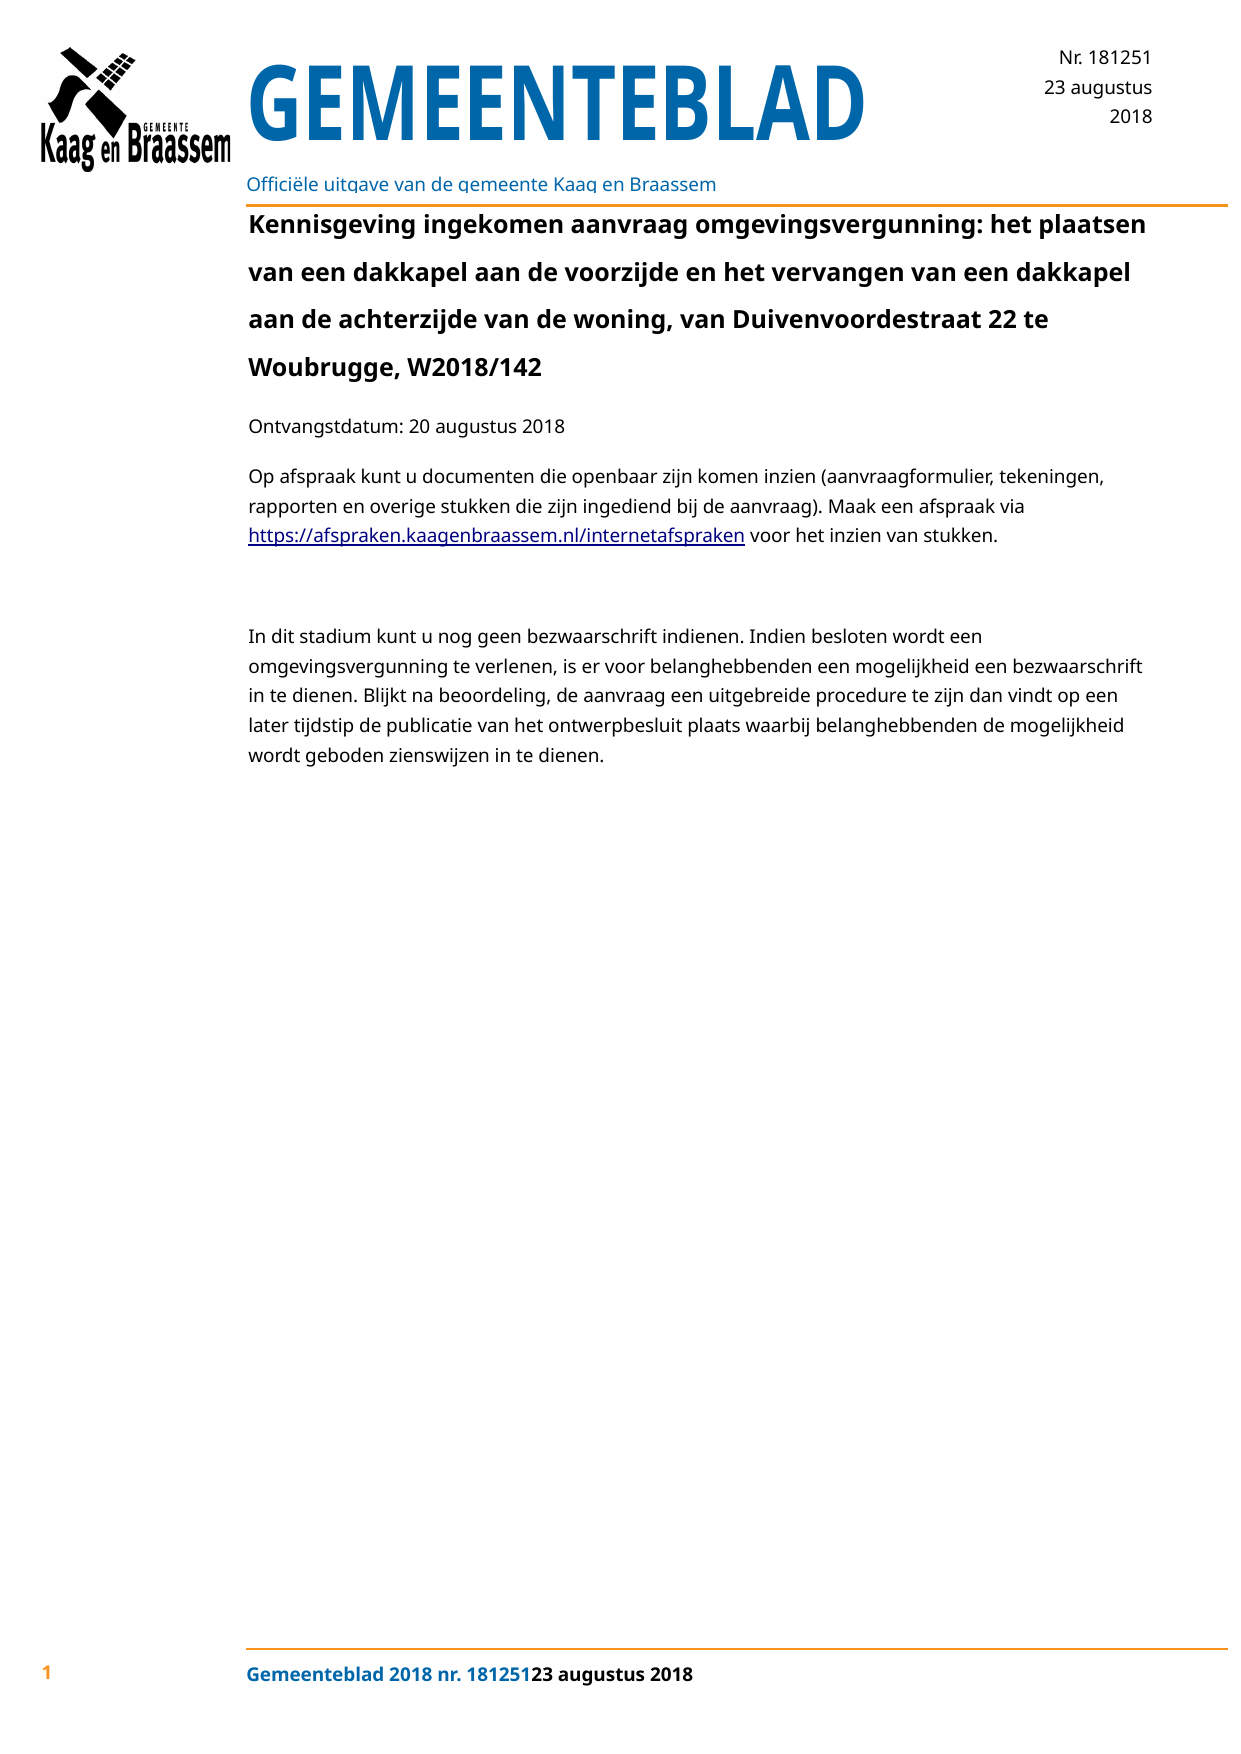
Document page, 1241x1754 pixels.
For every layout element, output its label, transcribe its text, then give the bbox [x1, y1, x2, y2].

text In dit stadium kunt u nog geen bezwaarschrift indienen. Indien besloten wordt een omgevingsvergunning te verlenen, is er voor belanghebbenden een mogelijkheid een bezwaarschrift in te dienen. Blijkt na beoordeling, de aanvraag een uitgebreide procedure te zijn dan vindt op een later tijdstip de publicatie van het ontwerpbesluit plaats waarbij belanghebbenden de mogelijkheid wordt geboden zienswijzen in te dienen. [248, 623, 1152, 768]
text Op afspraak kunt u documenten die openbaar zijn komen inzien (aanvraagformulier, tekeningen, rapporten en overige stukken die zijn ingediend bij de aanvraag). Maak een afspraak via https://afspraken.kaagenbraassem.nl/internetafspraken voor het inzien van stukken. [248, 463, 1152, 548]
text Kennisgeving ingekomen aanvraag omgevingsvergunning: het plaatsen van een dakkapel aan de voorzijde en het vervangen van een dakkapel aan de achterzijde van de woning, van Duivenvoordestraat 22 te Woubrugge, W2018/142 [248, 207, 1152, 384]
text Ontvangstdatum: 20 augustus 2018 [248, 413, 1152, 439]
picture [41, 47, 231, 172]
